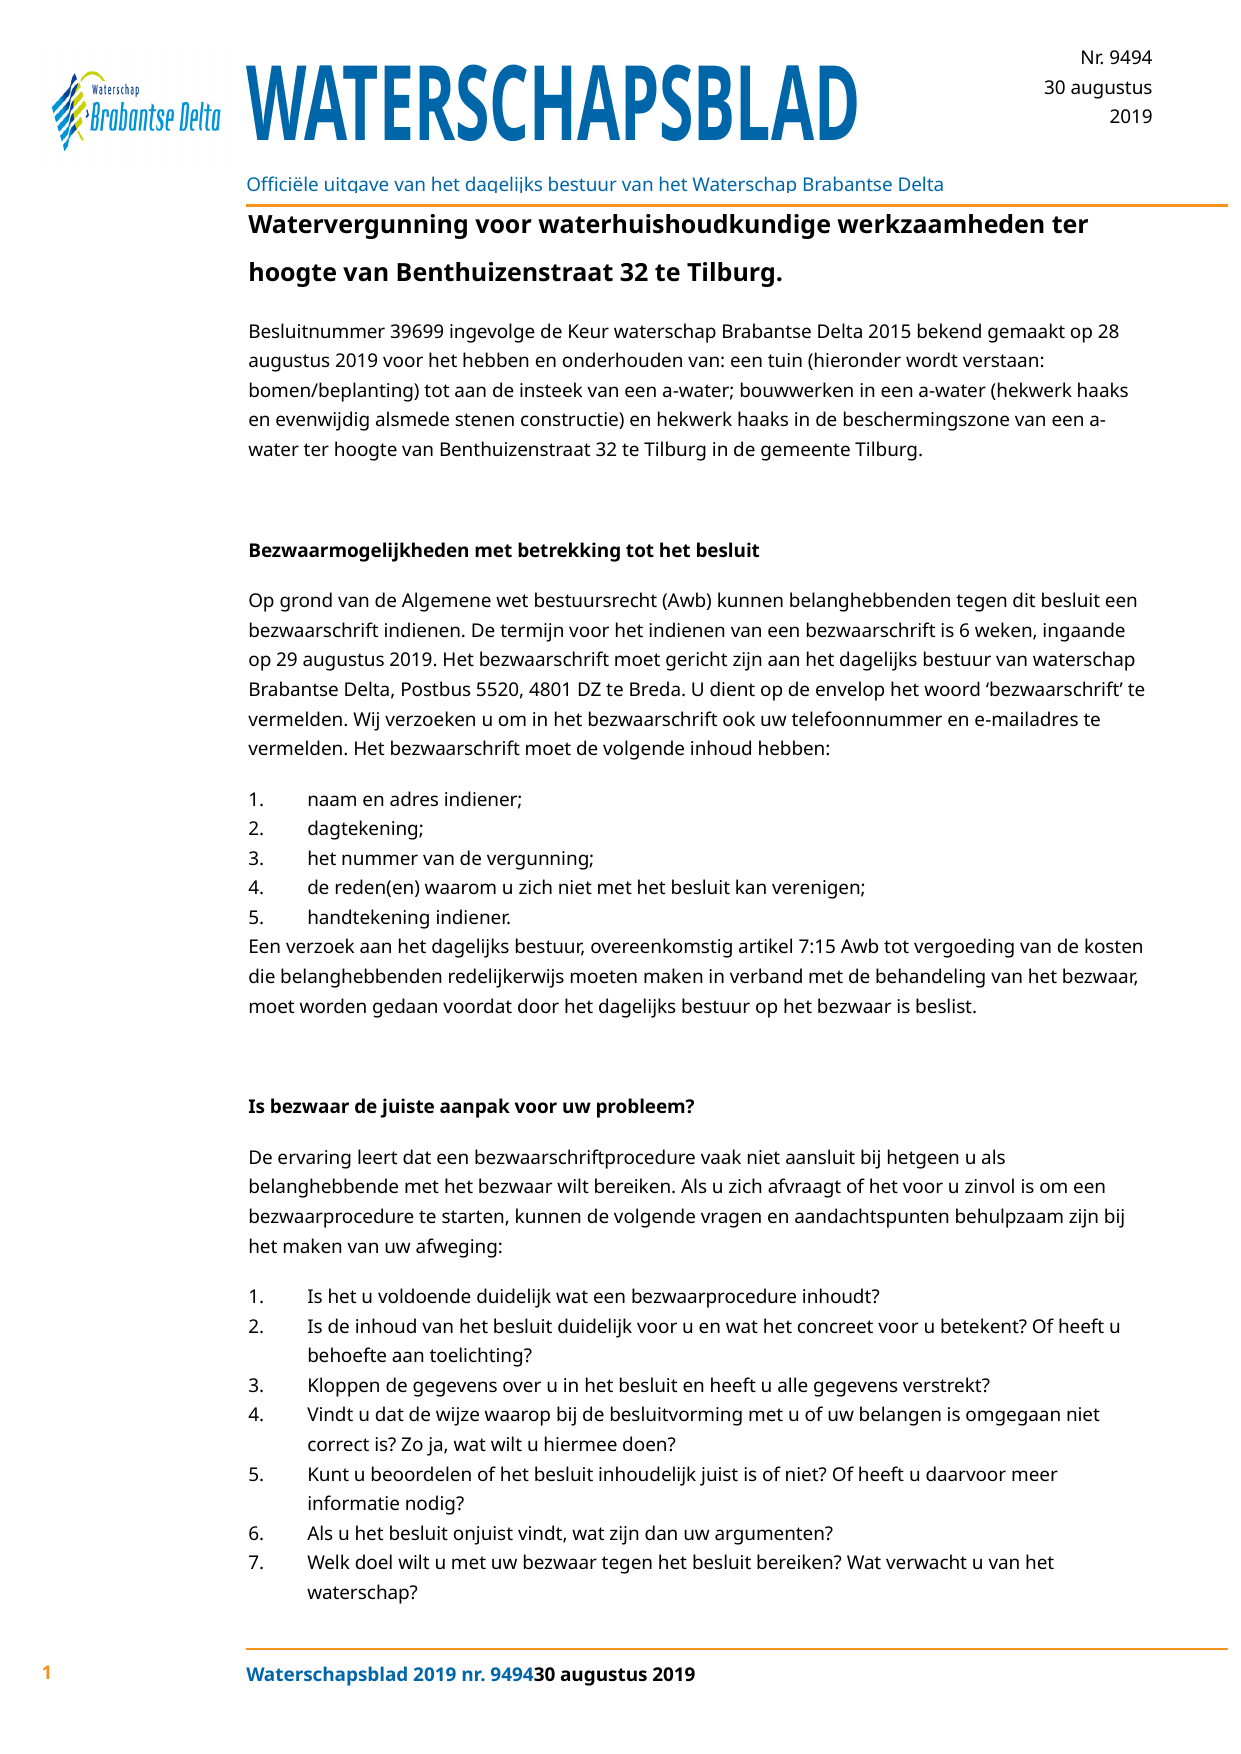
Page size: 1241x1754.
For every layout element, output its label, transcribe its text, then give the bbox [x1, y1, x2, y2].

list Vindt u dat de wijze waarop bij de besluitvorming met u of uw belangen is omgegaan niet correct is? Zo ja, wat wilt u hiermee doen? [248, 1402, 1152, 1457]
text Bezwaarmogelijkheden met betrekking tot het besluit [248, 537, 1152, 563]
text De ervaring leert dat een bezwaarschriftprocedure vaak niet aansluit bij hetgeen u als belanghebbende met het bezwaar wilt bereiken. Als u zich afvraagt of het voor u zinvol is om een bezwaarprocedure te starten, kunnen de volgende vragen en aandachtspunten behulpzaam zijn bij het maken van uw afweging: [248, 1144, 1152, 1259]
text Besluitnummer 39699 ingevolge de Keur waterschap Brabantse Delta 2015 bekend gemaakt op 28 augustus 2019 voor het hebben en onderhouden van: een tuin (hieronder wordt verstaan: bomen/beplanting) tot aan de insteek van een a-water; bouwwerken in een a-water (hekwerk haaks en evenwijdig alsmede stenen constructie) en hekwerk haaks in de beschermingszone van een a-water ter hoogte van Benthuizenstraat 32 te Tilburg in de gemeente Tilburg. [248, 318, 1152, 462]
text Is bezwaar de juiste aanpak voor uw probleem? [248, 1094, 1152, 1119]
list het nummer van de vergunning; [248, 845, 1152, 871]
text Op grond van de Algemene wet bestuursrecht (Awb) kunnen belanghebbenden tegen dit besluit een bezwaarschrift indienen. De termijn voor het indienen van een bezwaarschrift is 6 weken, ingaande op 29 augustus 2019. Het bezwaarschrift moet gericht zijn aan het dagelijks bestuur van waterschap Brabantse Delta, Postbus 5520, 4801 DZ te Breda. U dient op de envelop het woord ‘bezwaarschrift’ te vermelden. Wij verzoeken u om in het bezwaarschrift ook uw telefoonnummer en e‑mailadres te vermelden. Het bezwaarschrift moet de volgende inhoud hebben: [248, 587, 1152, 761]
list dagtekening; [248, 815, 1152, 841]
list Als u het besluit onjuist vindt, wat zijn dan uw argumenten? [248, 1520, 1152, 1546]
list Is het u voldoende duidelijk wat een bezwaarprocedure inhoudt? [248, 1283, 1152, 1309]
list Welk doel wilt u met uw bezwaar tegen het besluit bereiken? Wat verwacht u van het waterschap? [248, 1549, 1152, 1605]
list Is de inhoud van het besluit duidelijk voor u en wat het concreet voor u betekent? Of heeft u behoefte aan toelichting? [248, 1313, 1152, 1368]
picture [41, 47, 231, 172]
list de reden(en) waarom u zich niet met het besluit kan verenigen; [248, 874, 1152, 900]
text Watervergunning voor waterhuishoudkundige werkzaamheden ter hoogte van Benthuizenstraat 32 te Tilburg. [248, 207, 1152, 288]
list naam en adres indiener; [248, 786, 1152, 812]
list Kloppen de gegevens over u in het besluit en heeft u alle gegevens verstrekt? [248, 1372, 1152, 1398]
text Een verzoek aan het dagelijks bestuur, overeenkomstig artikel 7:15 Awb tot vergoeding van de kosten die belanghebbenden redelijkerwijs moeten maken in verband met de behandeling van het bezwaar, moet worden gedaan voordat door het dagelijks bestuur op het bezwaar is beslist. [248, 934, 1152, 1019]
list handtekening indiener. [248, 904, 1152, 930]
list Kunt u beoordelen of het besluit inhoudelijk juist is of niet? Of heeft u daarvoor meer informatie nodig? [248, 1461, 1152, 1516]
